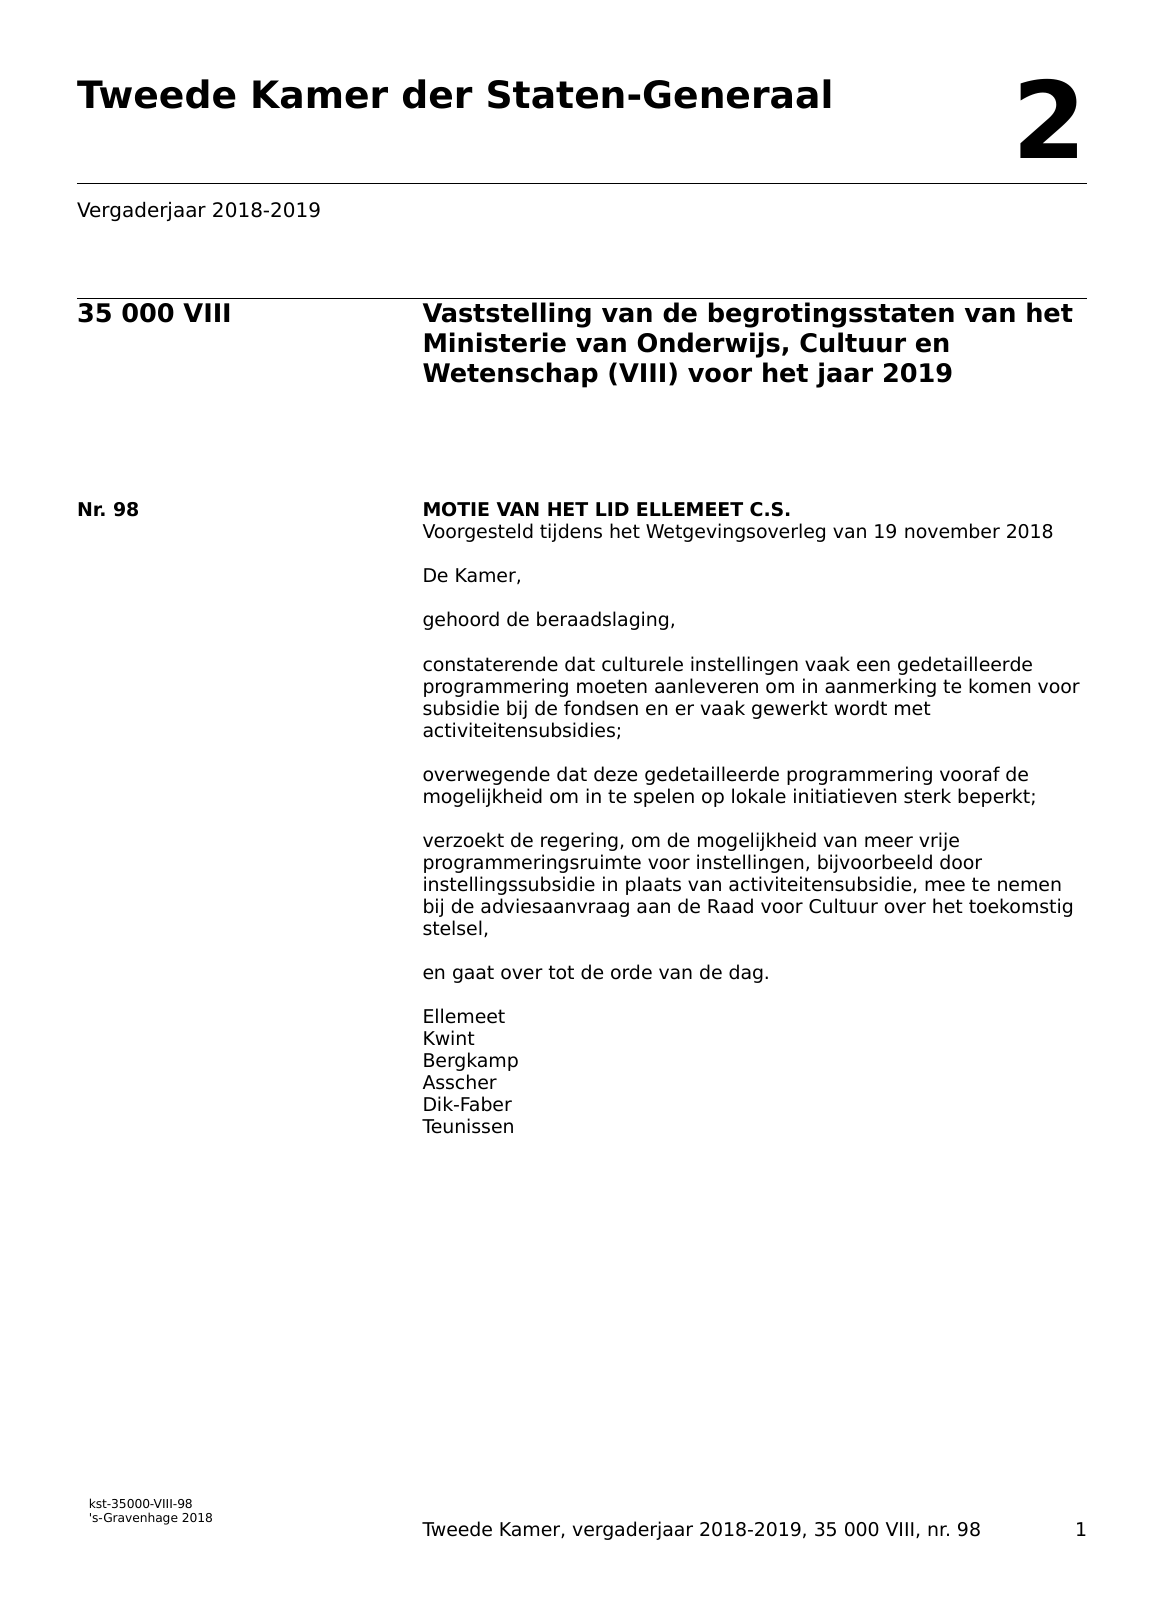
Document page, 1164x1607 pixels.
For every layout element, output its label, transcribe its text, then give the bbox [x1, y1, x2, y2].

text Dik-Faber [422, 1094, 1087, 1116]
subtitle 35 000 VIII Vaststelling van de begrotingsstaten van het Ministerie van Onderwijs, Cultuur en Wetenschap (VIII) voor het jaar 2019 [77, 299, 1087, 388]
text kst-35000-VIII-98 [88, 1497, 323, 1511]
text 's-Gravenhage 2018 [88, 1511, 323, 1525]
text gehoord de beraadslaging, [422, 609, 1087, 631]
text Teunissen [422, 1116, 1087, 1138]
text Ellemeet [422, 1006, 1087, 1028]
text verzoekt de regering, om de mogelijkheid van meer vrije programmeringsruimte voor instellingen, bijvoorbeeld door instellingssubsidie in plaats van activiteitensubsidie, mee te nemen bij de adviesaanvraag aan de Raad voor Cultuur over het toekomstig stelsel, [422, 830, 1087, 940]
text Kwint [422, 1028, 1087, 1050]
text Asscher [422, 1072, 1087, 1094]
text Voorgesteld tijdens het Wetgevingsoverleg van 19 november 2018 [422, 521, 1087, 543]
table_cell Vergaderjaar 2018-2019 [77, 184, 1087, 298]
text overwegende dat deze gedetailleerde programmering vooraf de mogelijkheid om in te spelen op lokale initiatieven sterk beperkt; [422, 764, 1087, 808]
text Bergkamp [422, 1050, 1087, 1072]
text De Kamer, [422, 565, 1087, 587]
text constaterende dat culturele instellingen vaak een gedetailleerde programmering moeten aanleveren om in aanmerking te komen voor subsidie bij de fondsen en er vaak gewerkt wordt met activiteitensubsidies; [422, 653, 1087, 741]
text en gaat over tot de orde van de dag. [422, 962, 1087, 984]
table_header 2 [886, 59, 1087, 183]
subtitle Nr. 98 MOTIE VAN HET LID ELLEMEET C.S. [77, 499, 1087, 521]
table_header Tweede Kamer der Staten-Generaal [77, 59, 886, 183]
